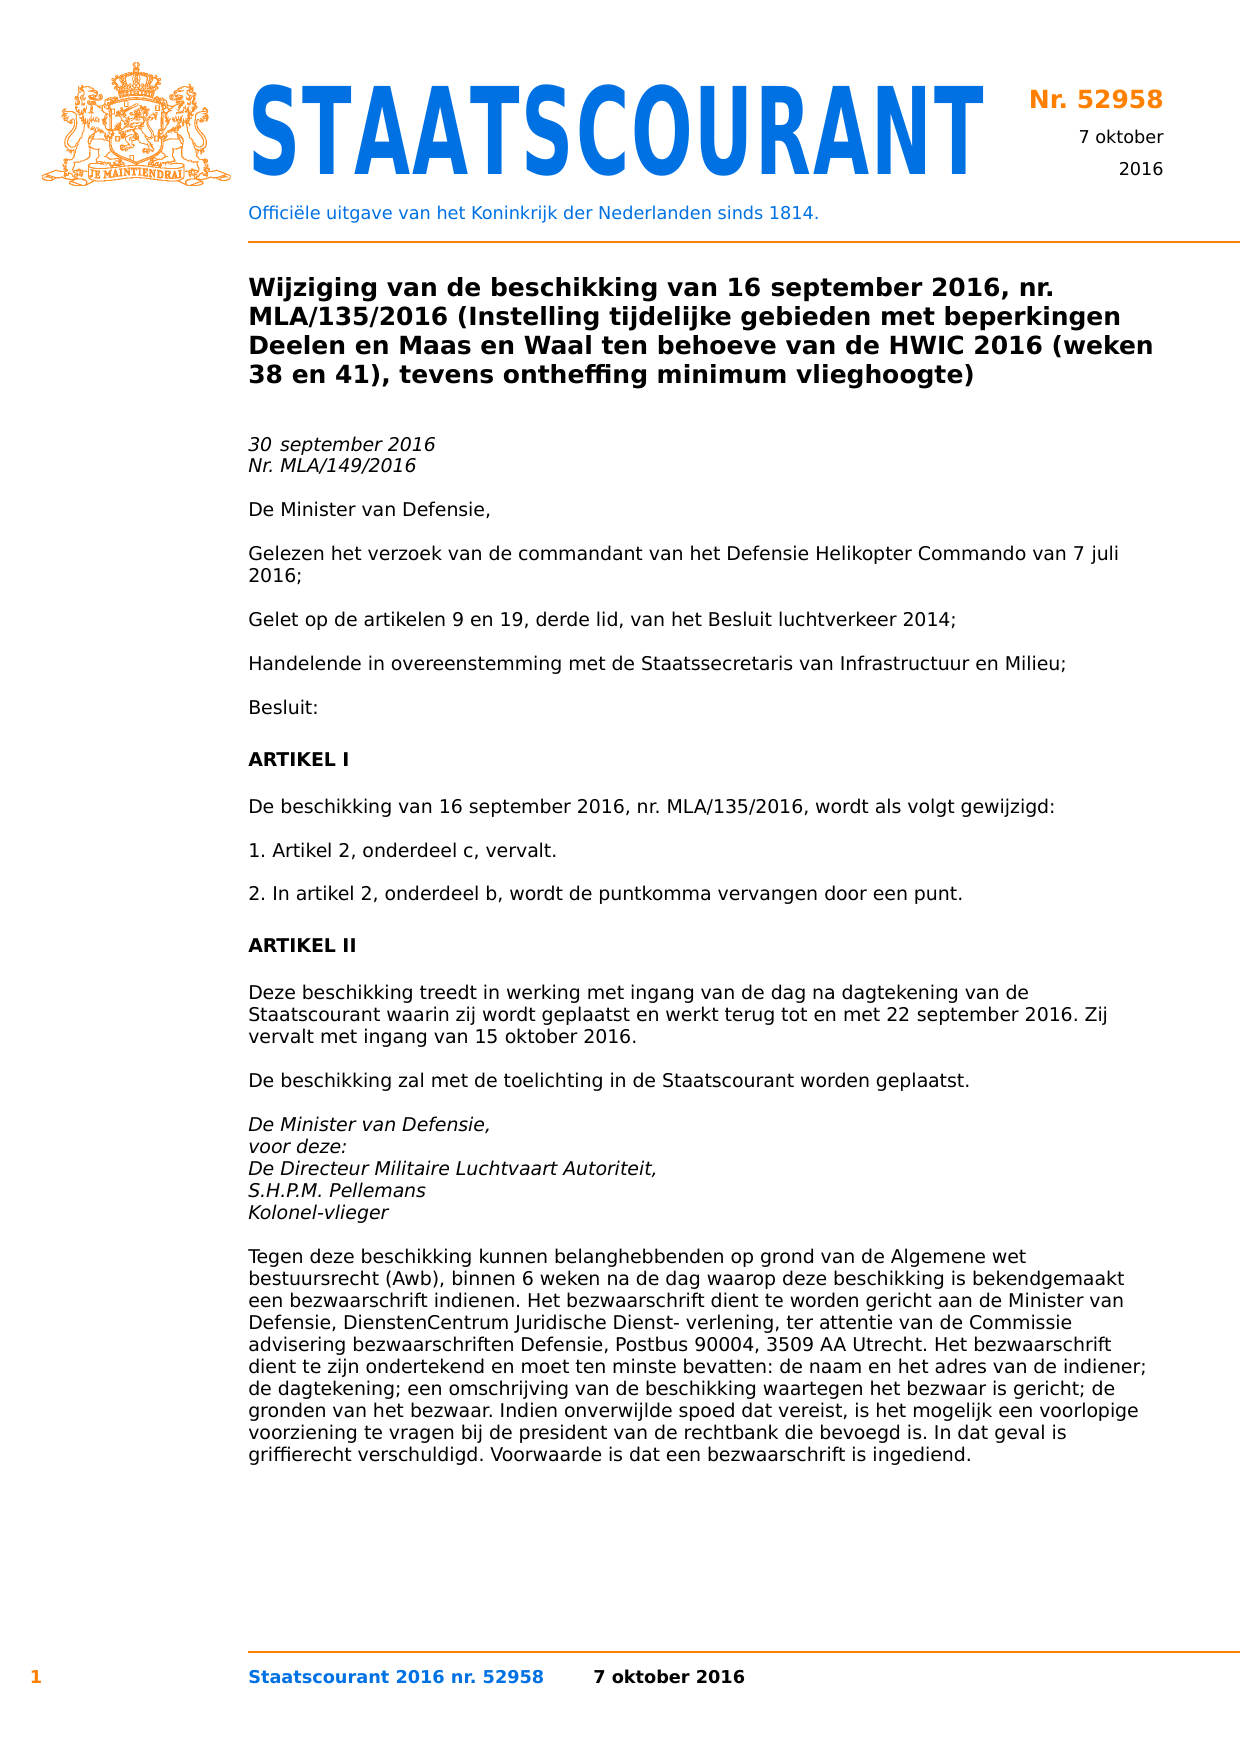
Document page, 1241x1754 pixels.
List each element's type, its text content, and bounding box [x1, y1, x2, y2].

text De Minister van Defensie, [248, 499, 1163, 521]
table_header STAATSCOURANT [248, 62, 998, 203]
picture [41, 62, 231, 186]
table_cell Officiële uitgave van het Koninkrijk der Nederlanden sinds 1814. [248, 203, 1240, 241]
text 1. Artikel 2, onderdeel c, vervalt. [248, 839, 1163, 861]
text De beschikking zal met de toelichting in de Staatscourant worden geplaatst. [248, 1070, 1163, 1092]
text Gelet op de artikelen 9 en 19, derde lid, van het Besluit luchtverkeer 2014; [248, 609, 1163, 631]
text De beschikking van 16 september 2016, nr. MLA/135/2016, wordt als volgt gewijzigd: [248, 796, 1163, 818]
text Besluit: [248, 697, 1163, 719]
table_cell 2016 [998, 153, 1240, 203]
text Nr. MLA/149/2016 [248, 455, 1163, 477]
text 30 september 2016 [248, 433, 1163, 455]
table_header [25, 62, 248, 241]
text Deze beschikking treedt in werking met ingang van de dag na dagtekening van de Staatscourant waarin zij wordt geplaatst en werkt terug tot en met 22 september 2016. Zij vervalt met ingang van 15 oktober 2016. [248, 982, 1163, 1048]
text De Minister van Defensie, voor deze: De Directeur Militaire Luchtvaart Autoriteit, S.H.P.M. Pellemans Kolonel-vlieger [248, 1114, 1163, 1224]
text 2. In artikel 2, onderdeel b, wordt de puntkomma vervangen door een punt. [248, 883, 1163, 905]
subtitle Wijziging van de beschikking van 16 september 2016, nr. MLA/135/2016 (Instelling tijdelijke gebieden met beperkingen Deelen en Maas en Waal ten behoeve van de HWIC 2016 (weken 38 en 41), tevens ontheffing minimum vlieghoogte) [248, 273, 1163, 390]
subtitle ARTIKEL II [248, 935, 1163, 957]
text Tegen deze beschikking kunnen belanghebbenden op grond van de Algemene wet bestuursrecht (Awb), binnen 6 weken na de dag waarop deze beschikking is bekendgemaakt een bezwaarschrift indienen. Het bezwaarschrift dient te worden gericht aan de Minister van Defensie, DienstenCentrum Juridische Dienst- verlening, ter attentie van de Commissie advisering bezwaarschriften Defensie, Postbus 90004, 3509 AA Utrecht. Het bezwaarschrift dient te zijn ondertekend en moet ten minste bevatten: de naam en het adres van de indiener; de dagtekening; een omschrijving van de beschikking waartegen het bezwaar is gericht; de gronden van het bezwaar. Indien onverwijlde spoed dat vereist, is het mogelijk een voorlopige voorziening te vragen bij de president van de rechtbank die bevoegd is. In dat geval is griffierecht verschuldigd. Voorwaarde is dat een bezwaarschrift is ingediend. [248, 1246, 1163, 1466]
text Gelezen het verzoek van de commandant van het Defensie Helikopter Commando van 7 juli 2016; [248, 543, 1163, 587]
table_header Nr. 52958 [998, 62, 1240, 121]
text Handelende in overeenstemming met de Staatssecretaris van Infrastructuur en Milieu; [248, 653, 1163, 675]
table_cell 7 oktober [998, 121, 1240, 153]
subtitle ARTIKEL I [248, 749, 1163, 771]
